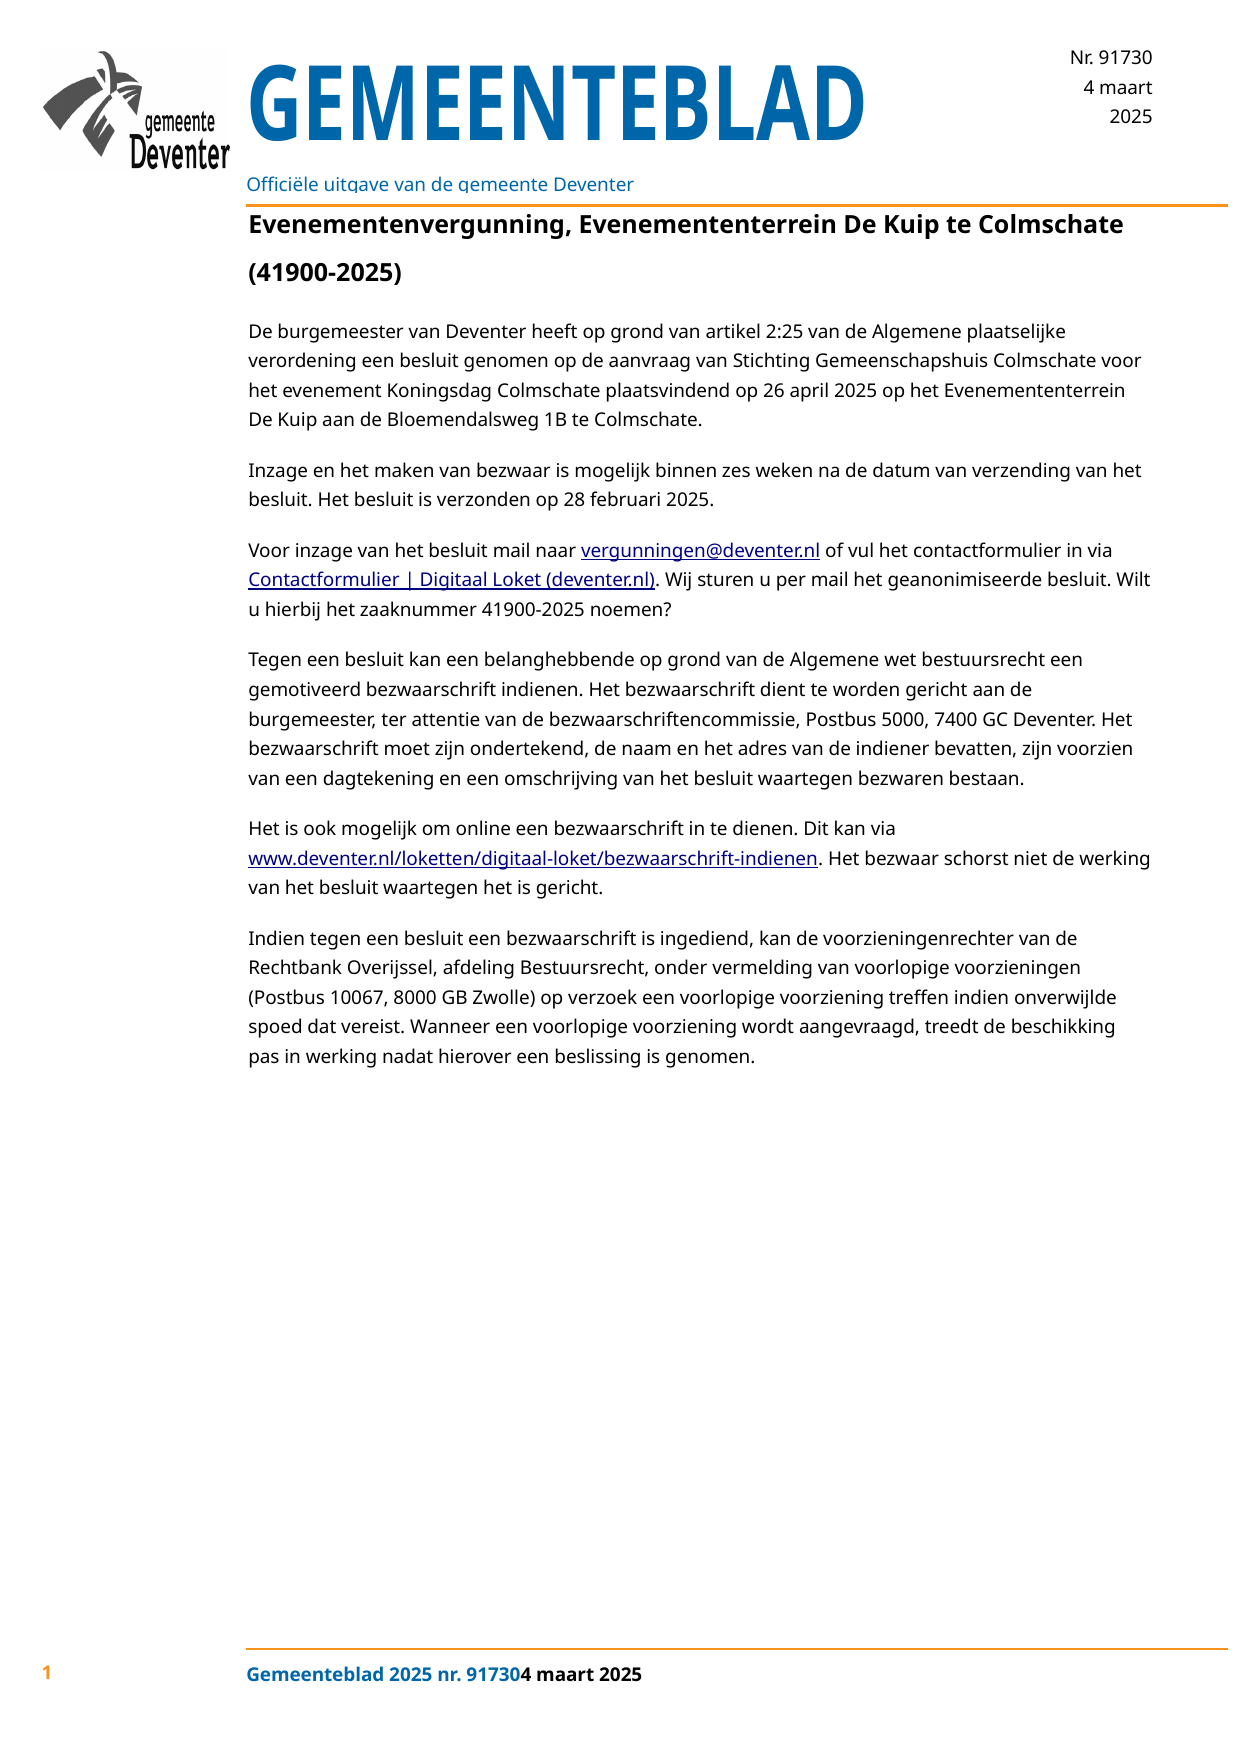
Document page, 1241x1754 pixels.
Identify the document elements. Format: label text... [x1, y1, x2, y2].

text Voor inzage van het besluit mail naar vergunningen@deventer.nl of vul het contactformulier in via Contactformulier | Digitaal Loket (deventer.nl). Wij sturen u per mail het geanonimiseerde besluit. Wilt u hierbij het zaaknummer 41900-2025 noemen? [248, 537, 1152, 622]
text Tegen een besluit kan een belanghebbende op grond van de Algemene wet bestuursrecht een gemotiveerd bezwaarschrift indienen. Het bezwaarschrift dient te worden gericht aan de burgemeester, ter attentie van de bezwaarschriftencommissie, Postbus 5000, 7400 GC Deventer. Het bezwaarschrift moet zijn ondertekend, de naam en het adres van de indiener bevatten, zijn voorzien van een dagtekening en een omschrijving van het besluit waartegen bezwaren bestaan. [248, 647, 1152, 791]
text Inzage en het maken van bezwaar is mogelijk binnen zes weken na de datum van verzending van het besluit. Het besluit is verzonden op 28 februari 2025. [248, 457, 1152, 512]
text Het is ook mogelijk om online een bezwaarschrift in te dienen. Dit kan via www.deventer.nl/loketten/digitaal-loket/bezwaarschrift-indienen. Het bezwaar schorst niet de werking van het besluit waartegen het is gericht. [248, 815, 1152, 900]
picture [41, 47, 231, 172]
text Indien tegen een besluit een bezwaarschrift is ingediend, kan de voorzieningenrechter van de Rechtbank Overijssel, afdeling Bestuursrecht, onder vermelding van voorlopige voorzieningen (Postbus 10067, 8000 GB Zwolle) op verzoek een voorlopige voorziening treffen indien onverwijlde spoed dat vereist. Wanneer een voorlopige voorziening wordt aangevraagd, treedt de beschikking pas in werking nadat hierover een beslissing is genomen. [248, 925, 1152, 1069]
text Evenementenvergunning, Evenemententerrein De Kuip te Colmschate (41900-2025) [248, 207, 1152, 288]
text De burgemeester van Deventer heeft op grond van artikel 2:25 van de Algemene plaatselijke verordening een besluit genomen op de aanvraag van Stichting Gemeenschapshuis Colmschate voor het evenement Koningsdag Colmschate plaatsvindend op 26 april 2025 op het Evenemententerrein De Kuip aan de Bloemendalsweg 1B te Colmschate. [248, 318, 1152, 432]
